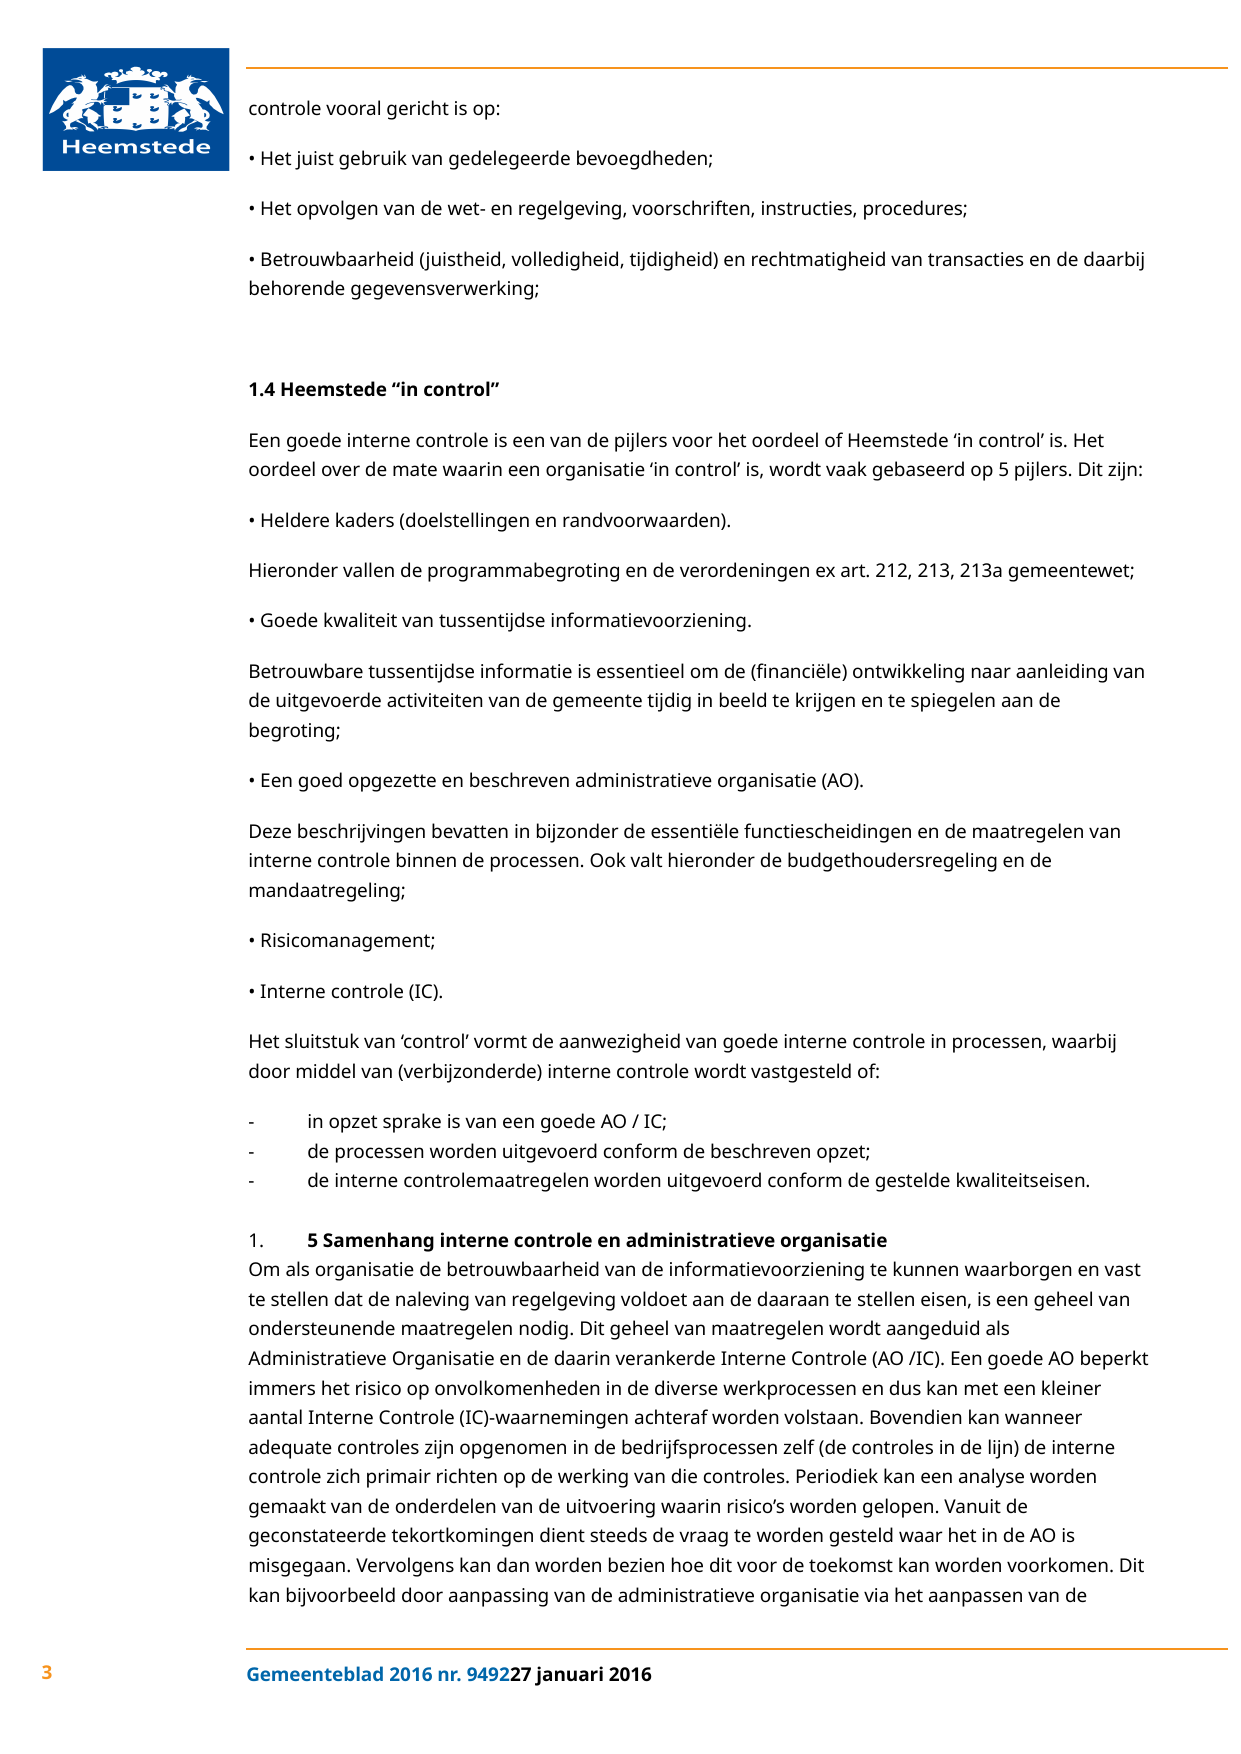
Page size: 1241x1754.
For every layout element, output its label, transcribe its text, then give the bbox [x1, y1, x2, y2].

list in opzet sprake is van een goede AO / IC; [248, 1108, 1152, 1134]
text Een goede interne controle is een van de pijlers voor het oordeel of Heemstede ‘in control’ is. Het oordeel over de mate waarin een organisatie ‘in control’ is, wordt vaak gebaseerd op 5 pijlers. Dit zijn: [248, 427, 1152, 482]
text • Betrouwbaarheid (juistheid, volledigheid, tijdigheid) en rechtmatigheid van transacties en de daarbij behorende gegevensverwerking; [248, 246, 1152, 301]
text • Heldere kaders (doelstellingen en randvoorwaarden). [248, 507, 1152, 533]
text • Het opvolgen van de wet- en regelgeving, voorschriften, instructies, procedures; [248, 196, 1152, 221]
text Deze beschrijvingen bevatten in bijzonder de essentiële functiescheidingen en de maatregelen van interne controle binnen de processen. Ook valt hieronder de budgethoudersregeling en de mandaatregeling; [248, 818, 1152, 903]
text • Een goed opgezette en beschreven administratieve organisatie (AO). [248, 768, 1152, 793]
text • Interne controle (IC). [248, 978, 1152, 1004]
text controle vooral gericht is op: [248, 95, 1152, 121]
text Om als organisatie de betrouwbaarheid van de informatievoorziening te kunnen waarborgen en vast te stellen dat de naleving van regelgeving voldoet aan de daaraan te stellen eisen, is een geheel van ondersteunende maatregelen nodig. Dit geheel van maatregelen wordt aangeduid als Administratieve Organisatie en de daarin verankerde Interne Controle (AO /IC). Een goede AO beperkt immers het risico op onvolkomenheden in de diverse werkprocessen en dus kan met een kleiner aantal Interne Controle (IC)-waarnemingen achteraf worden volstaan. Bovendien kan wanneer adequate controles zijn opgenomen in de bedrijfsprocessen zelf (de controles in de lijn) de interne controle zich primair richten op de werking van die controles. Periodiek kan een analyse worden gemaakt van de onderdelen van de uitvoering waarin risico’s worden gelopen. Vanuit de geconstateerde tekortkomingen dient steeds de vraag te worden gesteld waar het in de AO is misgegaan. Vervolgens kan dan worden bezien hoe dit voor de toekomst kan worden voorkomen. Dit kan bijvoorbeeld door aanpassing van de administratieve organisatie via het aanpassen van de [248, 1256, 1152, 1608]
text • Risicomanagement; [248, 928, 1152, 953]
text Betrouwbare tussentijdse informatie is essentieel om de (financiële) ontwikkeling naar aanleiding van de uitgevoerde activiteiten van de gemeente tijdig in beeld te krijgen en te spiegelen aan de begroting; [248, 658, 1152, 743]
picture [41, 47, 231, 172]
list de interne controlemaatregelen worden uitgevoerd conform de gestelde kwaliteitseisen. [248, 1168, 1152, 1193]
text • Goede kwaliteit van tussentijdse informatievoorziening. [248, 608, 1152, 633]
list de processen worden uitgevoerd conform de beschreven opzet; [248, 1138, 1152, 1164]
text • Het juist gebruik van gedelegeerde bevoegdheden; [248, 145, 1152, 171]
list 5 Samenhang interne controle en administratieve organisatie [248, 1227, 1152, 1253]
text Het sluitstuk van ‘control’ vormt de aanwezigheid van goede interne controle in processen, waarbij door middel van (verbijzonderde) interne controle wordt vastgesteld of: [248, 1028, 1152, 1084]
text 1.4 Heemstede “in control” [248, 376, 1152, 402]
text Hieronder vallen de programmabegroting en de verordeningen ex art. 212, 213, 213a gemeentewet; [248, 557, 1152, 583]
